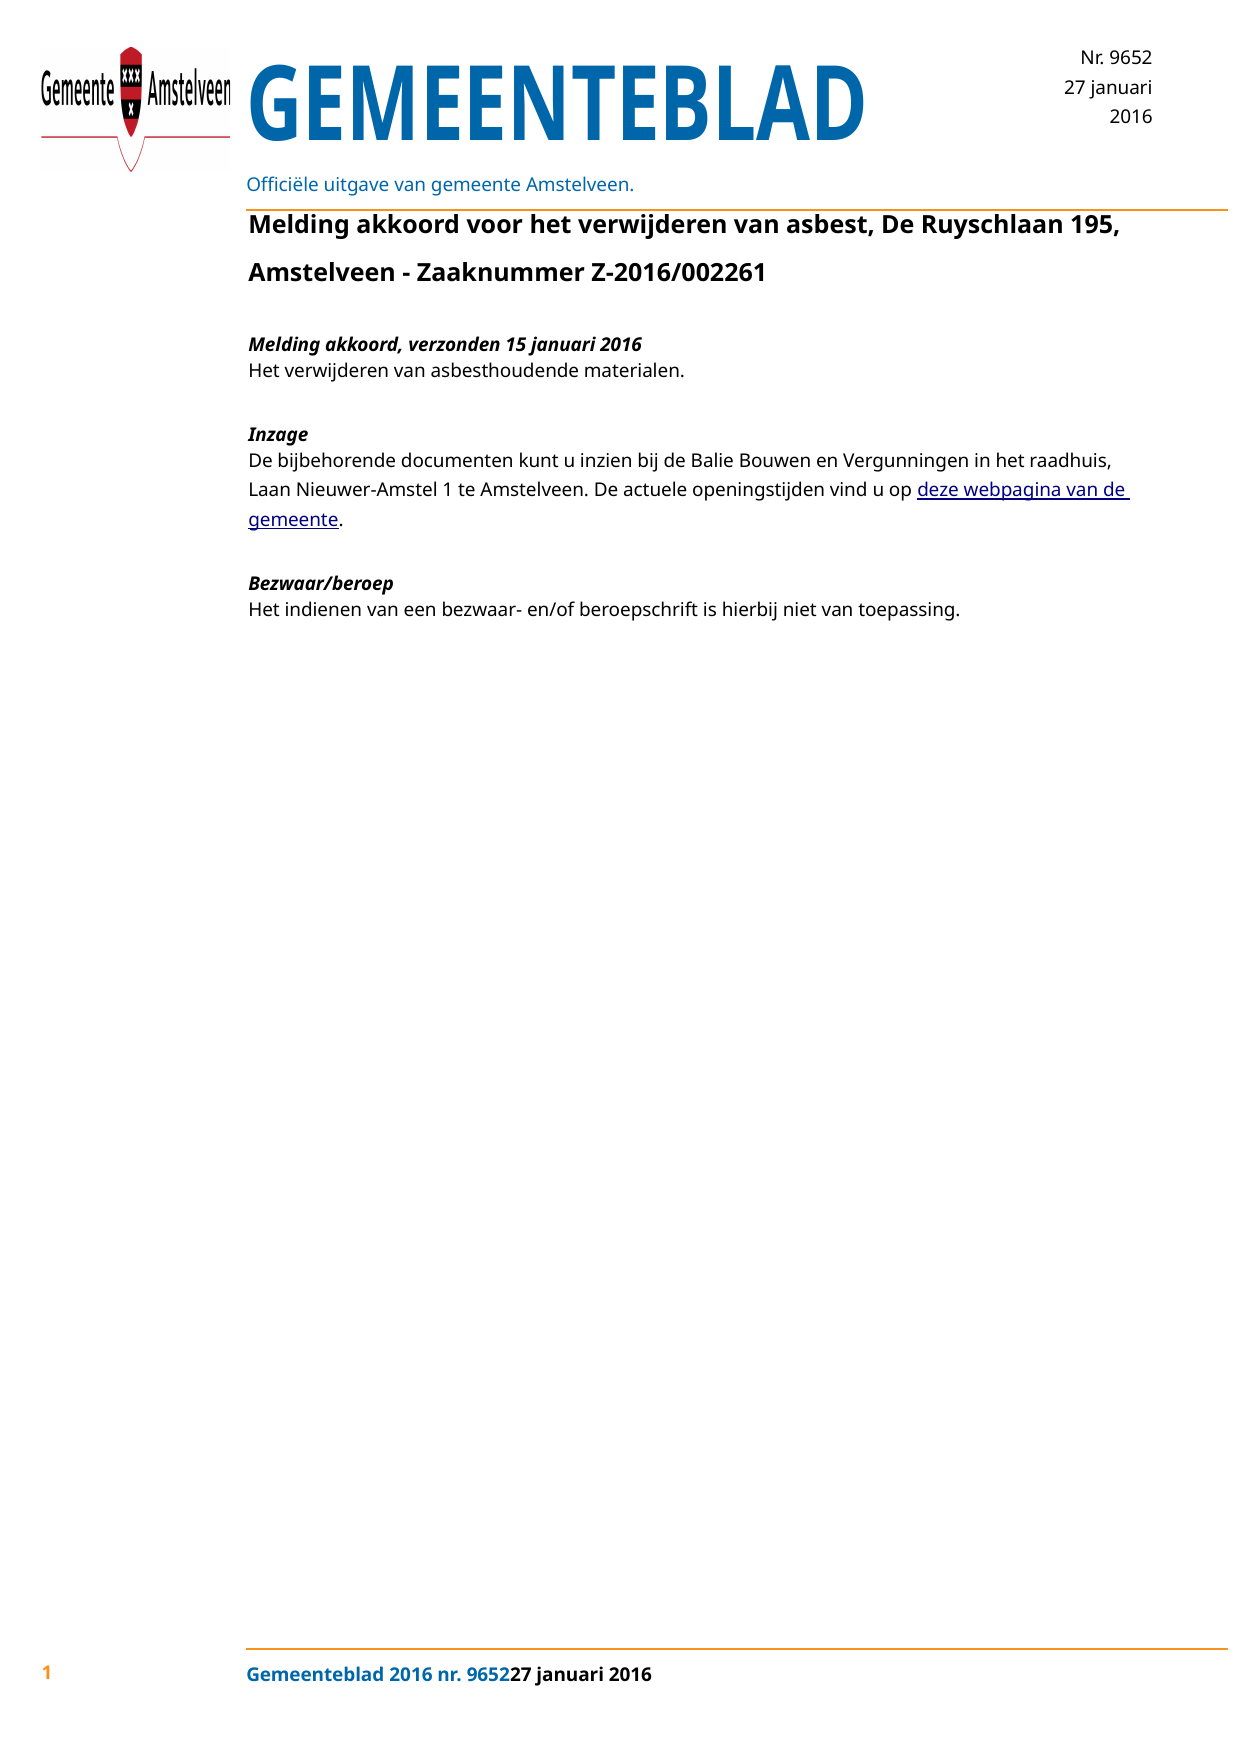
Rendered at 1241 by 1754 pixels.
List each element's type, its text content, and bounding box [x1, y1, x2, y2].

text Bezwaar/beroep [248, 570, 1152, 596]
text Melding akkoord voor het verwijderen van asbest, De Ruyschlaan 195, Amstelveen - Zaaknummer Z-2016/002261 [248, 211, 1152, 288]
text Het indienen van een bezwaar- en/of beroepschrift is hierbij niet van toepassing. [248, 596, 1152, 621]
text Melding akkoord, verzonden 15 januari 2016 [248, 331, 1152, 357]
text Inzage [248, 421, 1152, 447]
picture [41, 47, 231, 172]
text De bijbehorende documenten kunt u inzien bij de Balie Bouwen en Vergunningen in het raadhuis, Laan Nieuwer-Amstel 1 te Amstelveen. De actuele openingstijden vind u op deze webpagina van de gemeente. [248, 447, 1152, 532]
text Het verwijderen van asbesthoudende materialen. [248, 357, 1152, 383]
